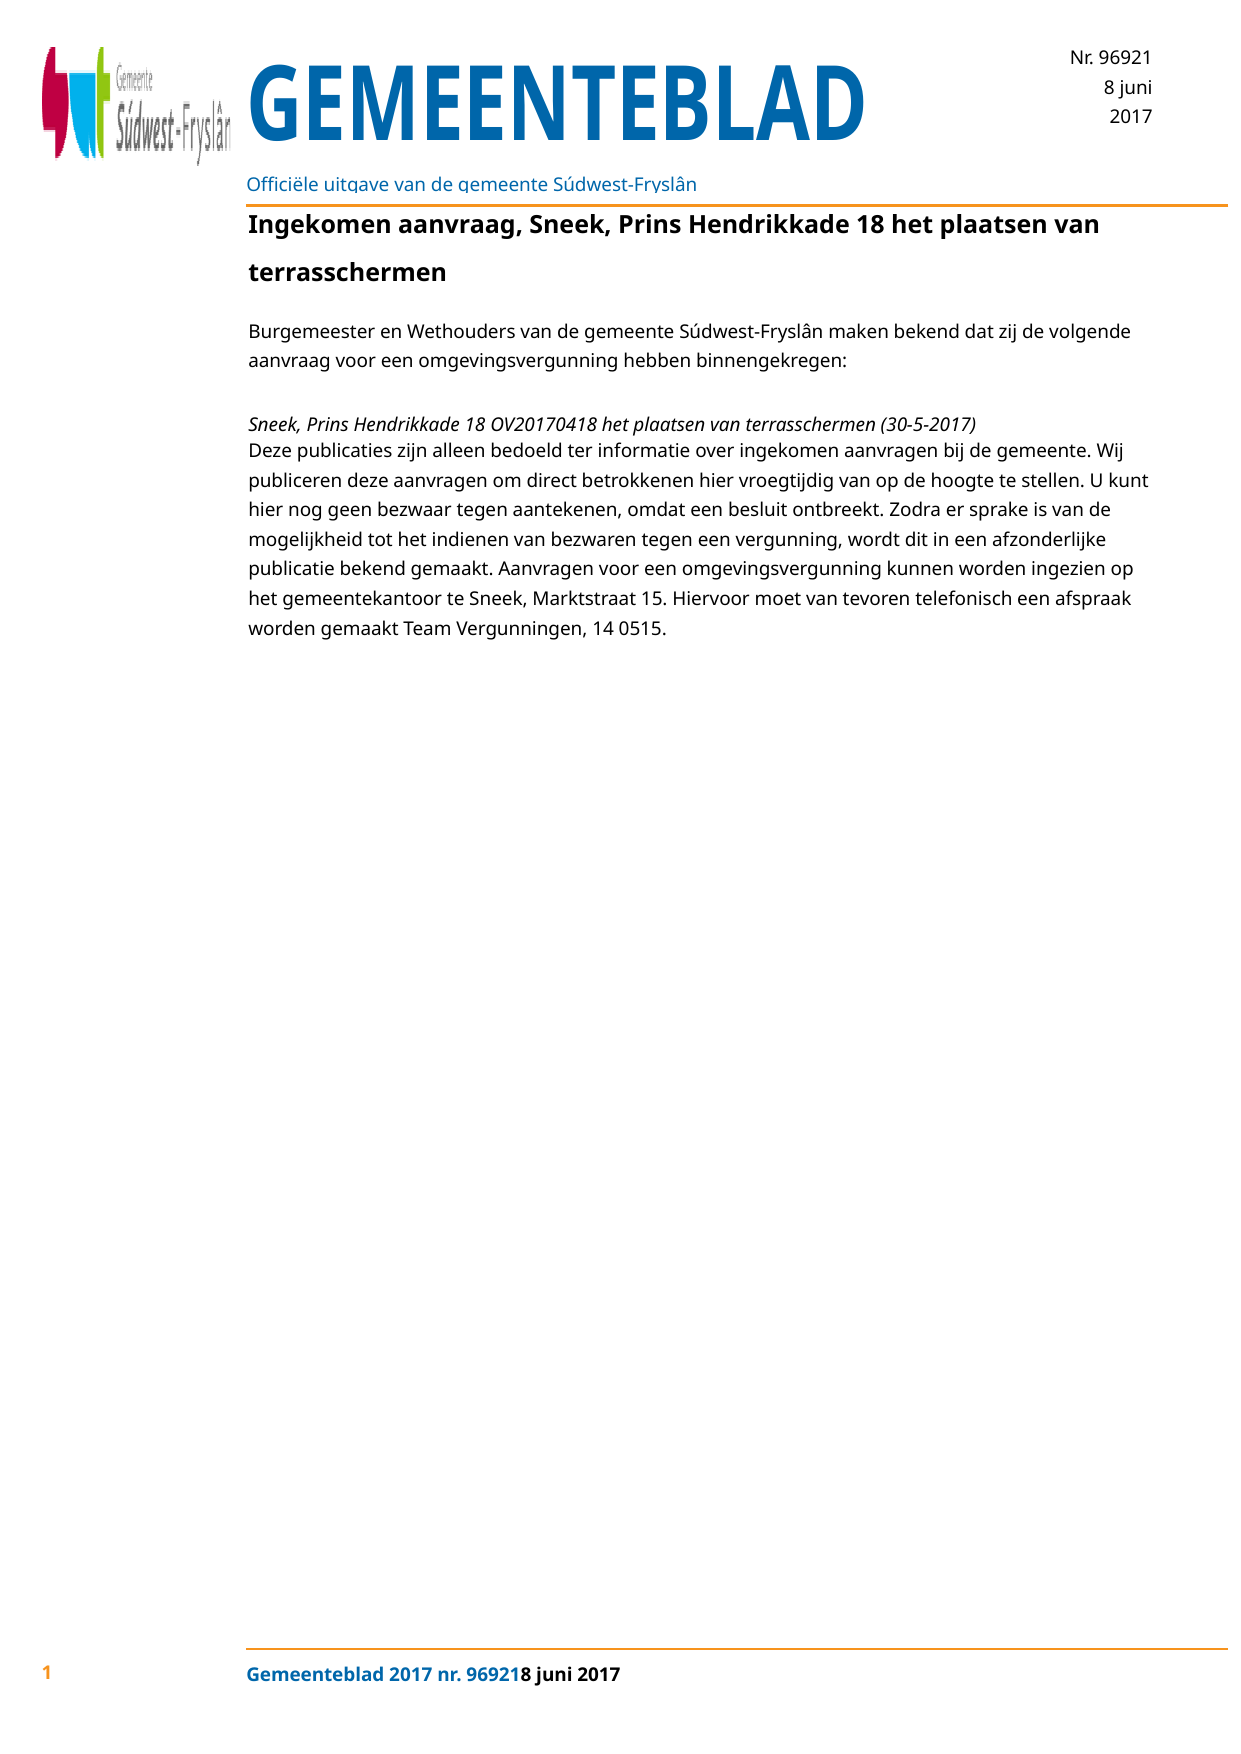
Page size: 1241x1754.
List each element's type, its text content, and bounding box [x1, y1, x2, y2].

text Sneek, Prins Hendrikkade 18 OV20170418 het plaatsen van terrasschermen (30-5-2017) [248, 411, 1152, 437]
picture [41, 47, 231, 172]
text Burgemeester en Wethouders van de gemeente Súdwest-Fryslân maken bekend dat zij de volgende aanvraag voor een omgevingsvergunning hebben binnengekregen: [248, 318, 1152, 373]
text Deze publicaties zijn alleen bedoeld ter informatie over ingekomen aanvragen bij de gemeente. Wij publiceren deze aanvragen om direct betrokkenen hier vroegtijdig van op de hoogte te stellen. U kunt hier nog geen bezwaar tegen aantekenen, omdat een besluit ontbreekt. Zodra er sprake is van de mogelijkheid tot het indienen van bezwaren tegen een vergunning, wordt dit in een afzonderlijke publicatie bekend gemaakt. Aanvragen voor een omgevingsvergunning kunnen worden ingezien op het gemeentekantoor te Sneek, Marktstraat 15. Hiervoor moet van tevoren telefonisch een afspraak worden gemaakt Team Vergunningen, 14 0515. [248, 437, 1152, 640]
text Ingekomen aanvraag, Sneek, Prins Hendrikkade 18 het plaatsen van terrasschermen [248, 207, 1152, 288]
